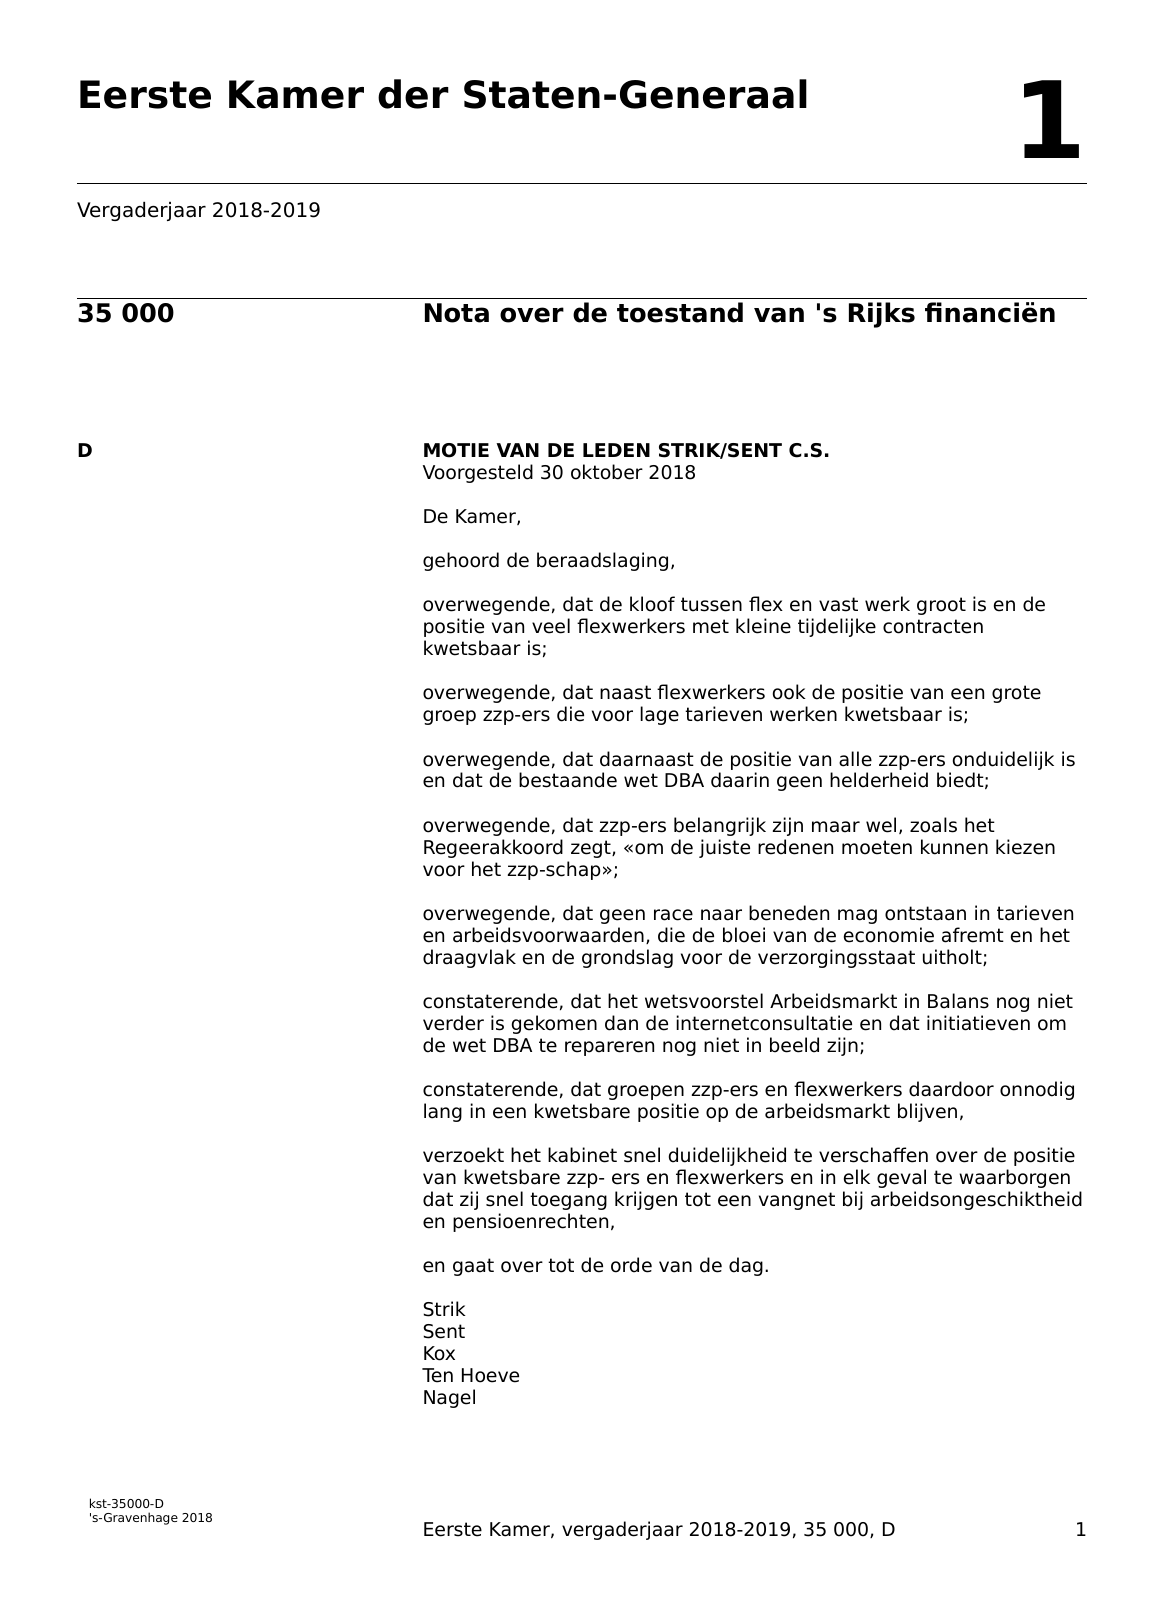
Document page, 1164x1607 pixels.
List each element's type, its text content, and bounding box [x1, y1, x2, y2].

text verzoekt het kabinet snel duidelijkheid te verschaffen over de positie van kwetsbare zzp- ers en flexwerkers en in elk geval te waarborgen dat zij snel toegang krijgen tot een vangnet bij arbeidsongeschiktheid en pensioenrechten, [422, 1145, 1087, 1233]
subtitle 35 000 Nota over de toestand van 's Rijks financiën [77, 299, 1087, 329]
text overwegende, dat naast flexwerkers ook de positie van een grote groep zzp-ers die voor lage tarieven werken kwetsbaar is; [422, 682, 1087, 726]
text De Kamer, [422, 506, 1087, 528]
text constaterende, dat groepen zzp-ers en flexwerkers daardoor onnodig lang in een kwetsbare positie op de arbeidsmarkt blijven, [422, 1079, 1087, 1123]
table_cell Vergaderjaar 2018-2019 [77, 184, 1087, 298]
text gehoord de beraadslaging, [422, 550, 1087, 572]
text Sent [422, 1321, 1087, 1343]
text Kox [422, 1343, 1087, 1365]
text kst-35000-D [88, 1497, 323, 1511]
text overwegende, dat daarnaast de positie van alle zzp-ers onduidelijk is en dat de bestaande wet DBA daarin geen helderheid biedt; [422, 748, 1087, 792]
text overwegende, dat geen race naar beneden mag ontstaan in tarieven en arbeidsvoorwaarden, die de bloei van de economie afremt en het draagvlak en de grondslag voor de verzorgingsstaat uitholt; [422, 903, 1087, 969]
text Strik [422, 1299, 1087, 1321]
text overwegende, dat zzp-ers belangrijk zijn maar wel, zoals het Regeerakkoord zegt, «om de juiste redenen moeten kunnen kiezen voor het zzp-schap»; [422, 814, 1087, 881]
text Ten Hoeve [422, 1365, 1087, 1387]
text Voorgesteld 30 oktober 2018 [422, 462, 1087, 484]
subtitle D MOTIE VAN DE LEDEN STRIK/SENT C.S. [77, 440, 1087, 462]
text Nagel [422, 1387, 1087, 1409]
text overwegende, dat de kloof tussen flex en vast werk groot is en de positie van veel flexwerkers met kleine tijdelijke contracten kwetsbaar is; [422, 594, 1087, 660]
text 's-Gravenhage 2018 [88, 1511, 323, 1525]
text constaterende, dat het wetsvoorstel Arbeidsmarkt in Balans nog niet verder is gekomen dan de internetconsultatie en dat initiatieven om de wet DBA te repareren nog niet in beeld zijn; [422, 991, 1087, 1057]
text en gaat over tot de orde van de dag. [422, 1255, 1087, 1277]
table_header Eerste Kamer der Staten-Generaal [77, 59, 886, 183]
table_header 1 [886, 59, 1087, 183]
